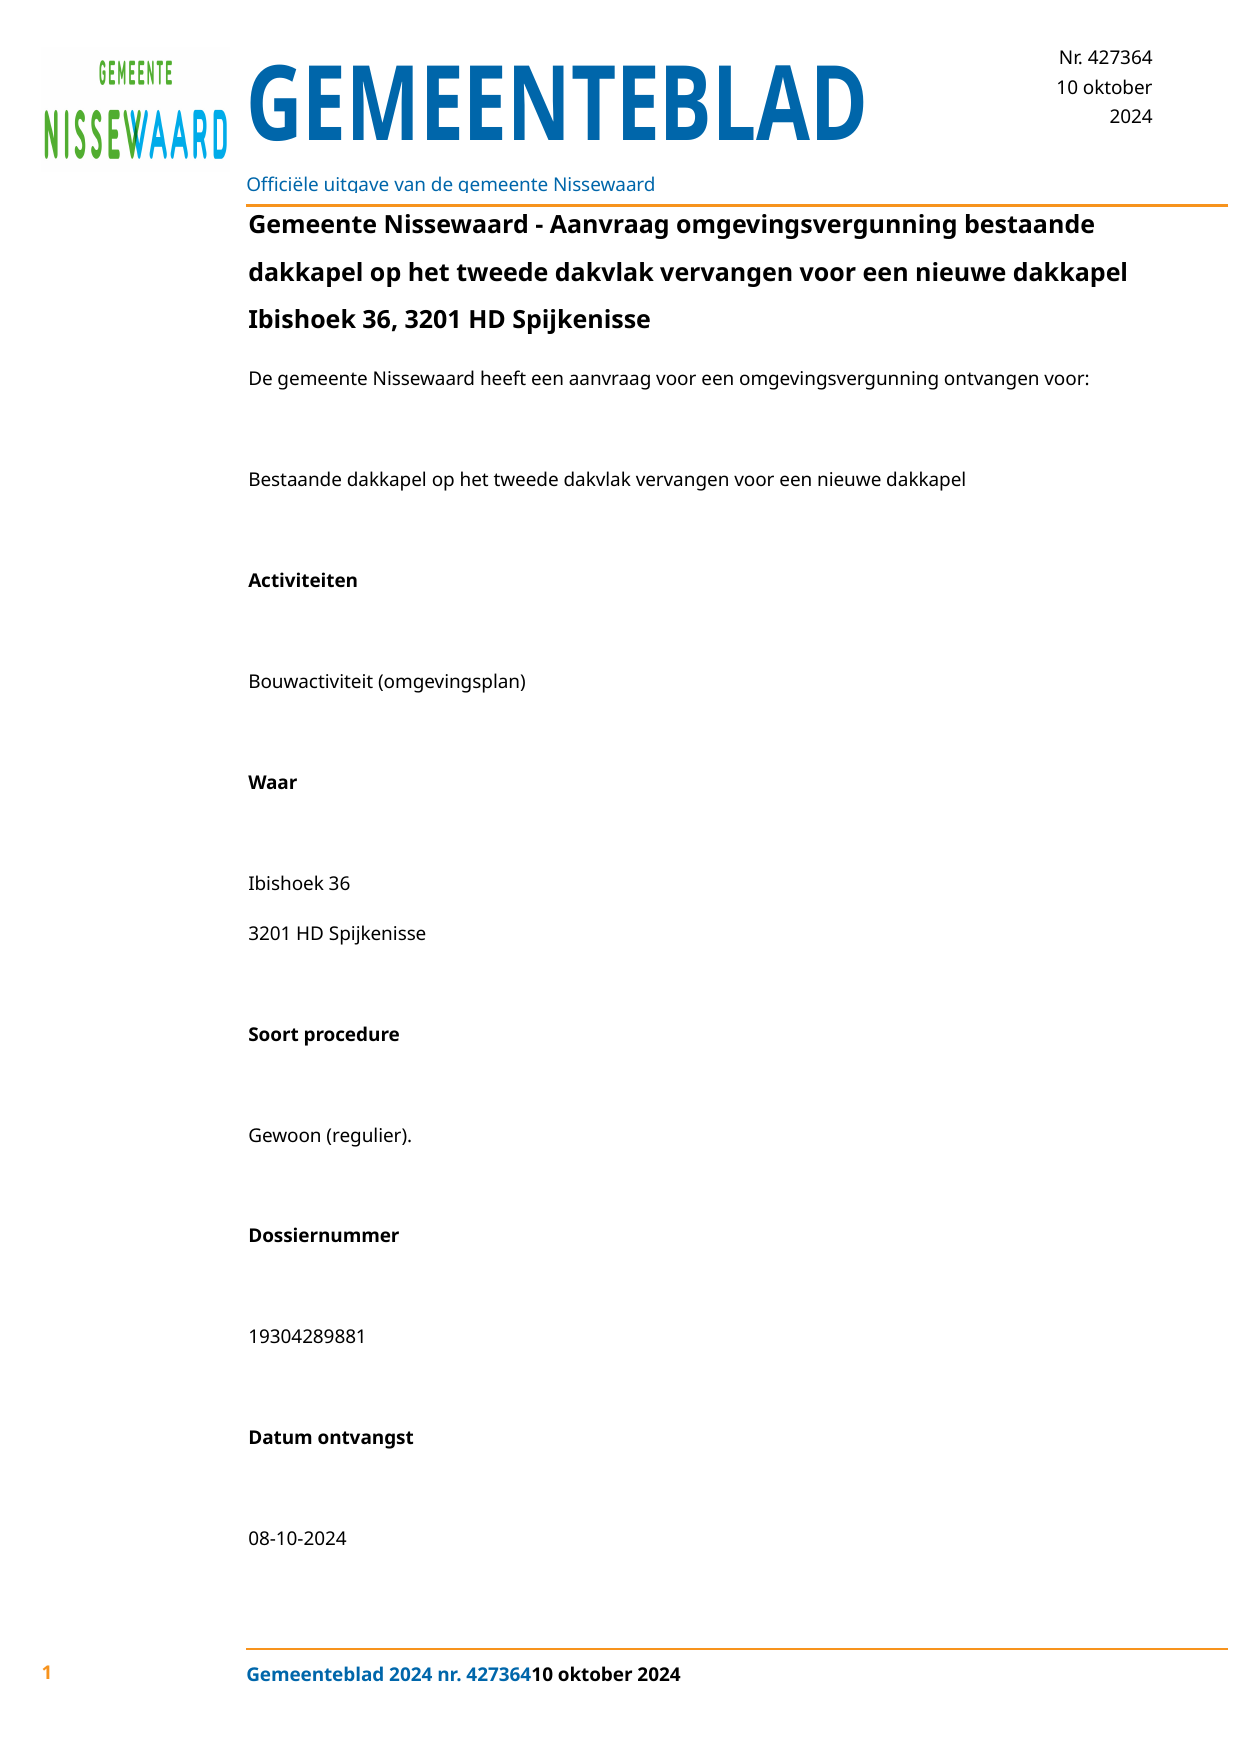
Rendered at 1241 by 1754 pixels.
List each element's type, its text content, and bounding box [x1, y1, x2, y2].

text De gemeente Nissewaard heeft een aanvraag voor een omgevingsvergunning ontvangen voor: [248, 366, 1152, 391]
text 08-10-2024 [248, 1525, 1152, 1551]
picture [41, 47, 231, 172]
text Soort procedure [248, 1021, 1152, 1047]
text Gemeente Nissewaard - Aanvraag omgevingsvergunning bestaande dakkapel op het tweede dakvlak vervangen voor een nieuwe dakkapel Ibishoek 36, 3201 HD Spijkenisse [248, 207, 1152, 336]
text Bouwactiviteit (omgevingsplan) [248, 668, 1152, 694]
text 19304289881 [248, 1323, 1152, 1349]
text Activiteiten [248, 567, 1152, 593]
text Bestaande dakkapel op het tweede dakvlak vervangen voor een nieuwe dakkapel [248, 466, 1152, 492]
text Gewoon (regulier). [248, 1122, 1152, 1147]
text Dossiernummer [248, 1223, 1152, 1248]
text Ibishoek 36 [248, 870, 1152, 895]
text Datum ontvangst [248, 1424, 1152, 1450]
text Waar [248, 769, 1152, 794]
text 3201 HD Spijkenisse [248, 920, 1152, 946]
